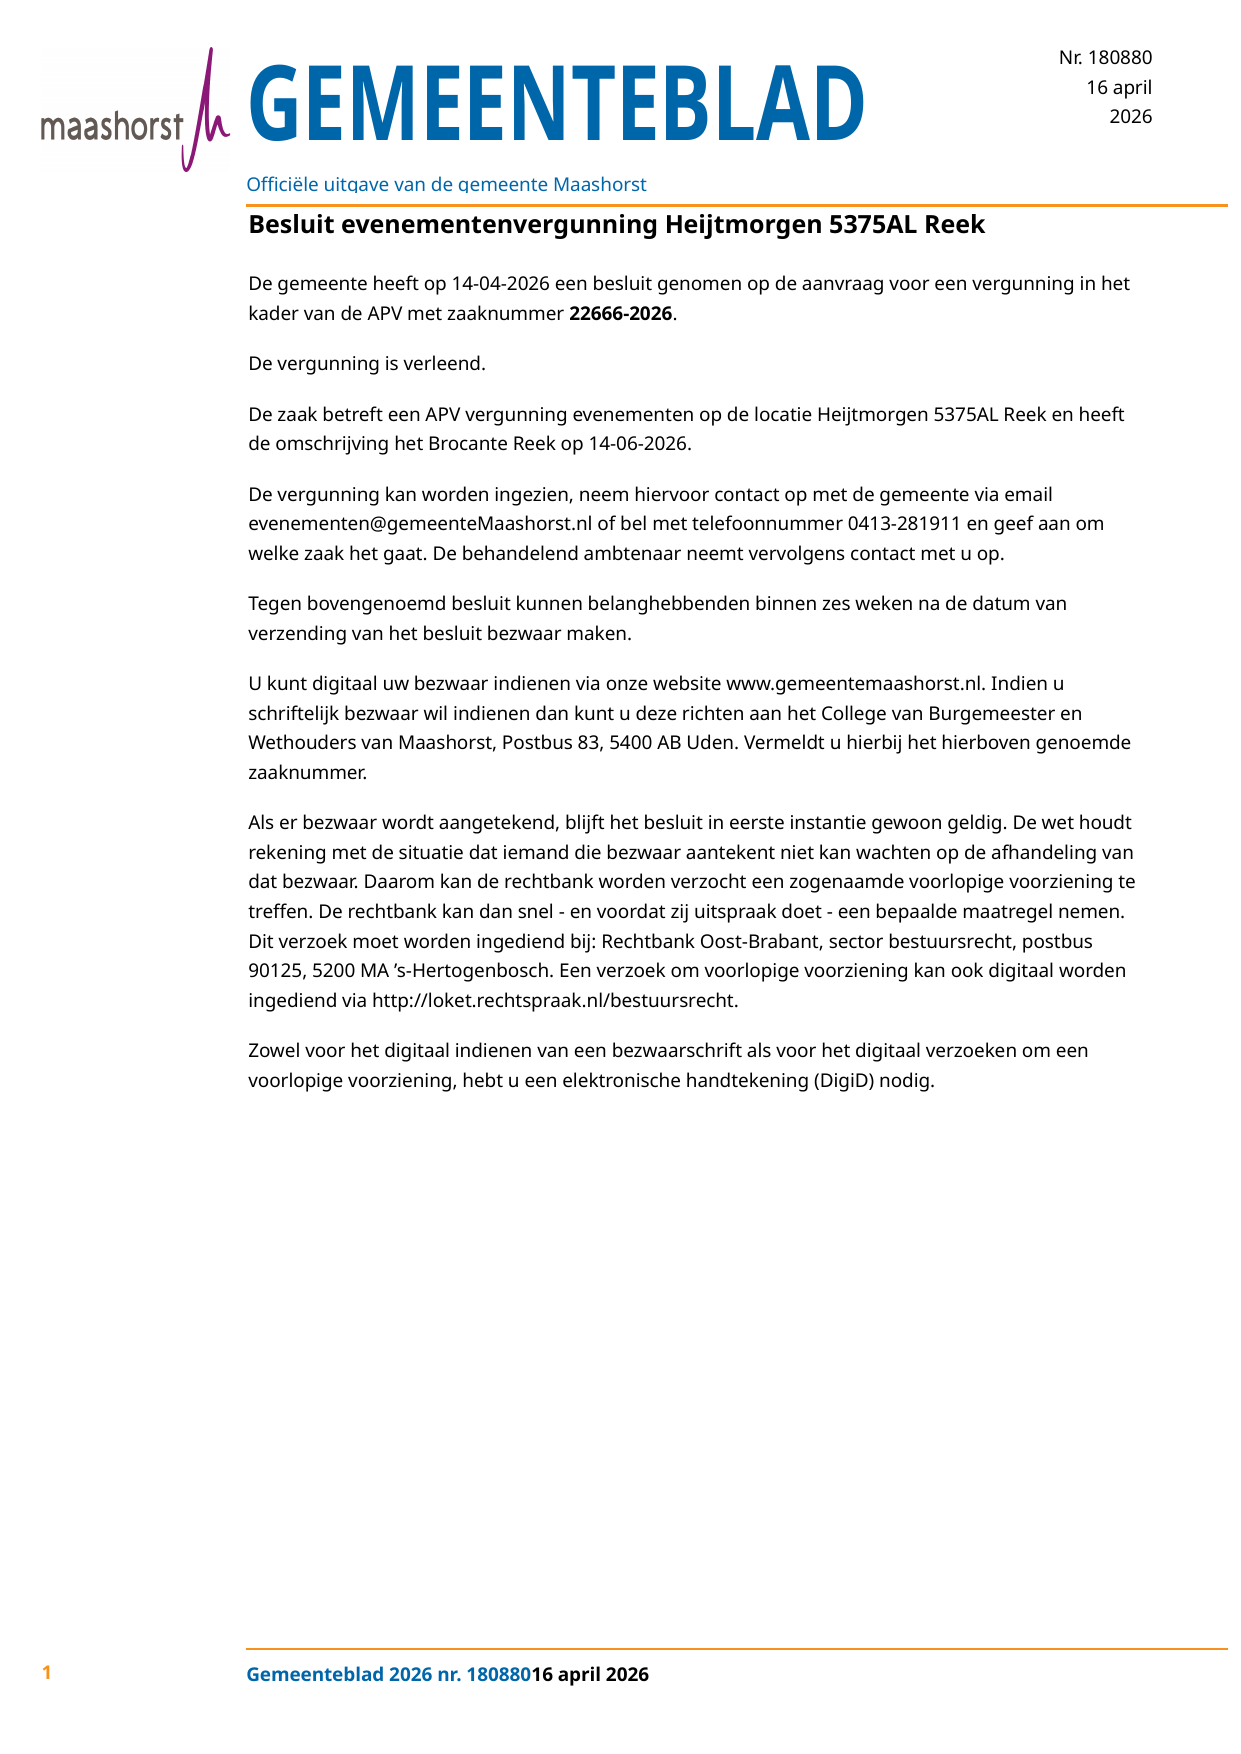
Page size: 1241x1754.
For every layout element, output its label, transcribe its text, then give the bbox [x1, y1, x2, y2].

text Tegen bovengenoemd besluit kunnen belanghebbenden binnen zes weken na de datum van verzending van het besluit bezwaar maken. [248, 590, 1152, 646]
text Zowel voor het digitaal indienen van een bezwaarschrift als voor het digitaal verzoeken om een voorlopige voorziening, hebt u een elektronische handtekening (DigiD) nodig. [248, 1037, 1152, 1093]
text De zaak betreft een APV vergunning evenementen op de locatie Heijtmorgen 5375AL Reek en heeft de omschrijving het Brocante Reek op 14-06-2026. [248, 401, 1152, 456]
text De gemeente heeft op 14-04-2026 een besluit genomen op de aanvraag voor een vergunning in het kader van de APV met zaaknummer 22666-2026. [248, 270, 1152, 326]
picture [41, 47, 231, 172]
text Als er bezwaar wordt aangetekend, blijft het besluit in eerste instantie gewoon geldig. De wet houdt rekening met de situatie dat iemand die bezwaar aantekent niet kan wachten op de afhandeling van dat bezwaar. Daarom kan de rechtbank worden verzocht een zogenaamde voorlopige voorziening te treffen. De rechtbank kan dan snel - en voordat zij uitspraak doet - een bepaalde maatregel nemen. Dit verzoek moet worden ingediend bij: Rechtbank Oost-Brabant, sector bestuursrecht, postbus 90125, 5200 MA ’s-Hertogenbosch. Een verzoek om voorlopige voorziening kan ook digitaal worden ingediend via http://loket.rechtspraak.nl/bestuursrecht. [248, 809, 1152, 1013]
text De vergunning kan worden ingezien, neem hiervoor contact op met de gemeente via email evenementen@gemeenteMaashorst.nl of bel met telefoonnummer 0413-281911 en geef aan om welke zaak het gaat. De behandelend ambtenaar neemt vervolgens contact met u op. [248, 481, 1152, 566]
text U kunt digitaal uw bezwaar indienen via onze website www.gemeentemaashorst.nl. Indien u schriftelijk bezwaar wil indienen dan kunt u deze richten aan het College van Burgemeester en Wethouders van Maashorst, Postbus 83, 5400 AB Uden. Vermeldt u hierbij het hierboven genoemde zaaknummer. [248, 670, 1152, 785]
text Besluit evenementenvergunning Heijtmorgen 5375AL Reek [248, 207, 1152, 241]
text De vergunning is verleend. [248, 350, 1152, 376]
